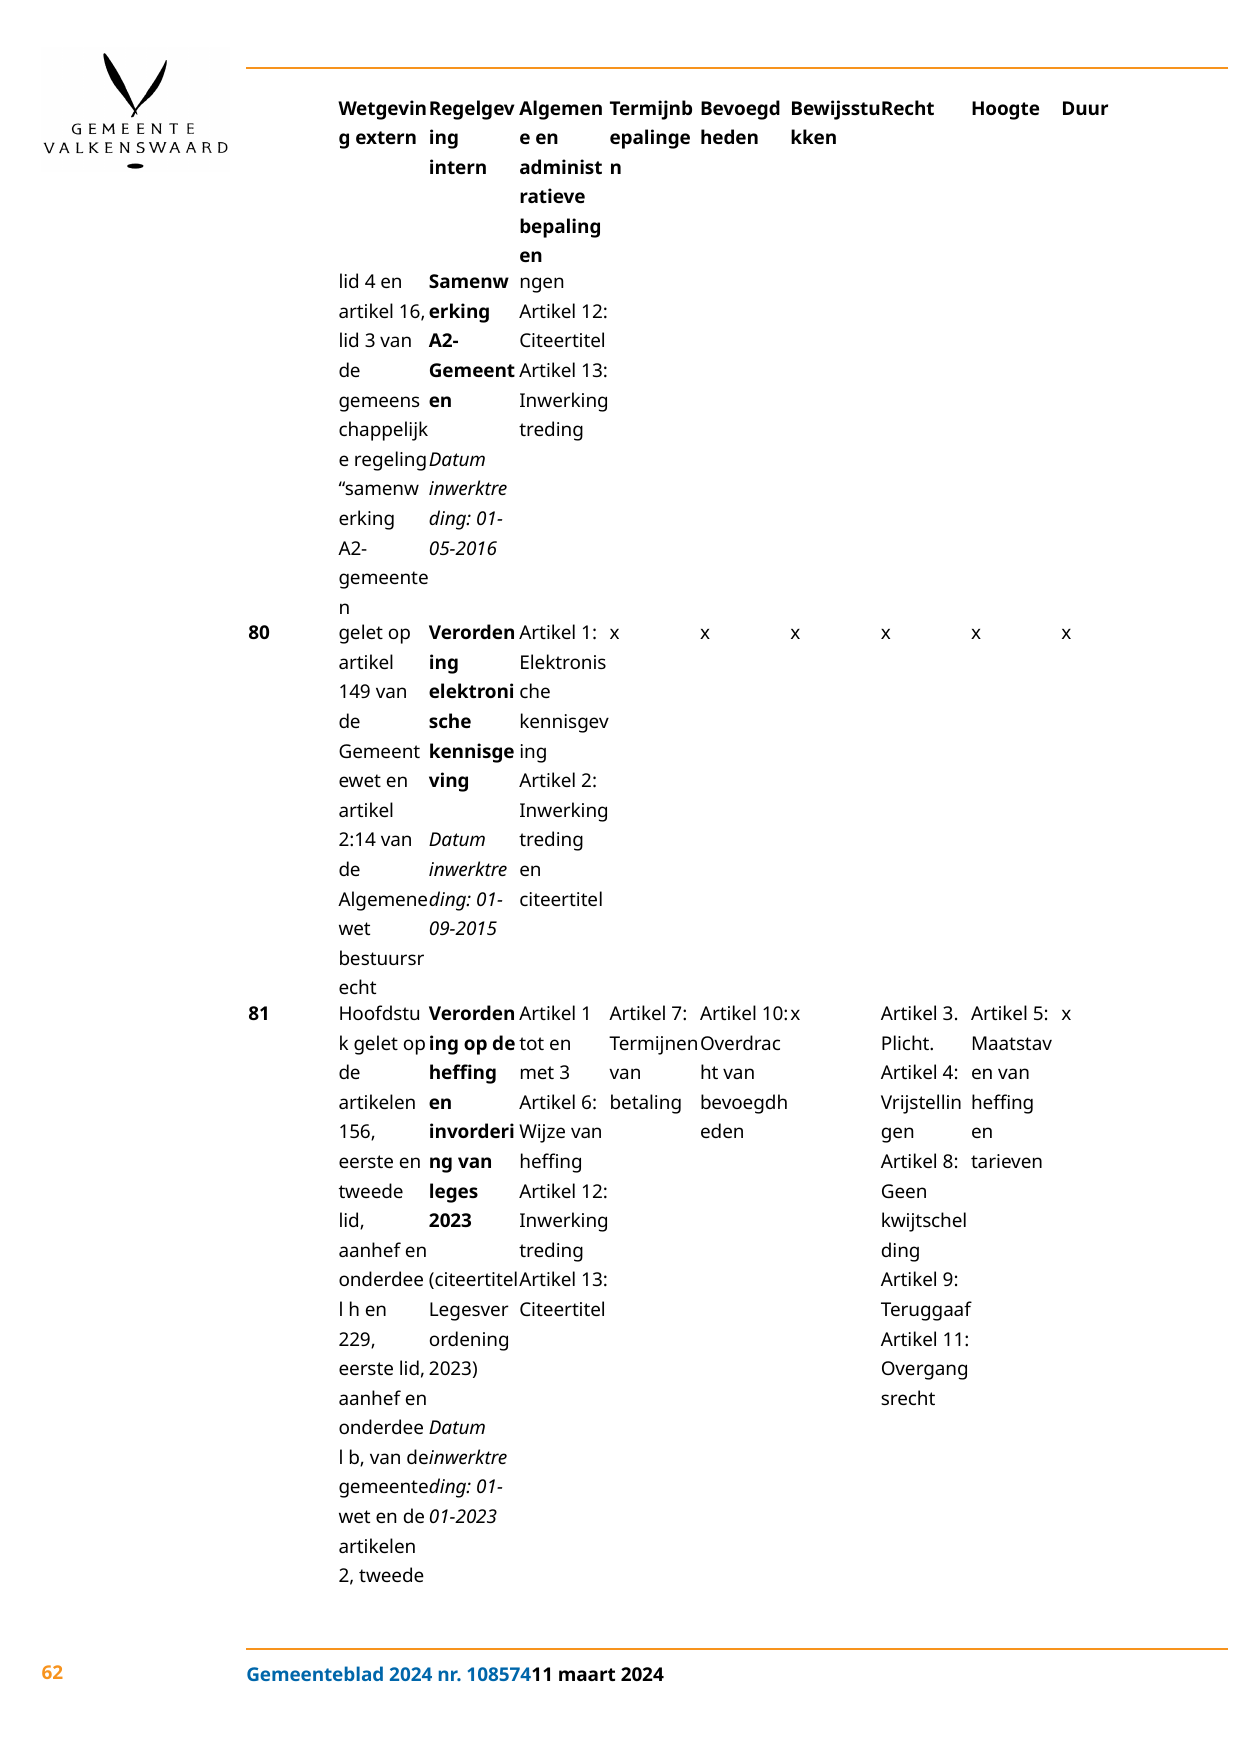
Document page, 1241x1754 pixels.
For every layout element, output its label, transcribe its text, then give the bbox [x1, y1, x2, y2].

table_header Duur [1061, 95, 1152, 268]
table_cell x [700, 620, 790, 1000]
table_cell x [971, 620, 1061, 1000]
table_cell x [609, 620, 700, 1000]
table_cell gelet op artikel 149 van de Gemeentewet en artikel 2:14 van de Algemene wet bestuursrecht [338, 620, 429, 1000]
table_header Bevoegdheden [700, 95, 790, 268]
table_cell Artikel 10: Overdracht van bevoegdheden [700, 1000, 790, 1588]
table_header Termijnbepalingen [609, 95, 700, 268]
table_cell Artikel 3. Plicht. Artikel 4: Vrijstellingen Artikel 8: Geen kwijtschelding Artikel 9: Teruggaaf Artikel 11: Overgangsrecht [881, 1000, 971, 1588]
table_header Recht [881, 95, 971, 268]
table_cell x [1061, 1000, 1152, 1588]
table_header Bewijsstukken [790, 95, 881, 268]
table_cell [700, 269, 790, 619]
table_cell Hoofdstuk gelet op de artikelen 156, eerste en tweede lid, aanhef en onderdeel h en 229, eerste lid, aanhef en onderdeel b, van de gemeentewet en de artikelen 2, tweede [338, 1000, 429, 1588]
table_cell [971, 269, 1061, 619]
table_cell lid 4 en artikel 16, lid 3 van de gemeenschappelijke regeling “samenwerking A2-gemeenten [338, 269, 429, 619]
table_cell x [881, 620, 971, 1000]
table_cell Artikel 1: Elektronische kennisgeving Artikel 2: Inwerkingtreding en citeertitel [519, 620, 609, 1000]
table_cell Artikel 1 tot en met 3 Artikel 6: Wijze van heffing Artikel 12: Inwerkingtreding Artikel 13: Citeertitel [519, 1000, 609, 1588]
table_cell ngen Artikel 12: Citeertitel Artikel 13: Inwerkingtreding [519, 269, 609, 619]
table_cell Artikel 5: Maatstaven van heffing en tarieven [971, 1000, 1061, 1588]
table_cell x [790, 620, 881, 1000]
table_cell x [790, 1000, 881, 1588]
table_cell [790, 269, 881, 619]
table_header Regelgeving intern [429, 95, 519, 268]
table_header Hoogte [971, 95, 1061, 268]
picture [41, 47, 231, 172]
table_cell Verordening op de heffing en invordering van leges 2023 (citeertitel Legesverordening 2023) Datum inwerktreding: 01-01-2023 [429, 1000, 519, 1588]
table_cell 80 [248, 620, 338, 1000]
table_cell Verordening elektronische kennisgeving Datum inwerktreding: 01-09-2015 [429, 620, 519, 1000]
table_header [248, 95, 338, 268]
table_cell [881, 269, 971, 619]
table_cell [609, 269, 700, 619]
table_cell Artikel 7: Termijnen van betaling [609, 1000, 700, 1588]
table_cell [248, 269, 338, 619]
table_header Wetgeving extern [338, 95, 429, 268]
table_cell [1061, 269, 1152, 619]
table_cell x [1061, 620, 1152, 1000]
table_header Algemene en administratieve bepalingen [519, 95, 609, 268]
table_cell Samenwerking A2-Gemeenten Datum inwerktreding: 01-05-2016 [429, 269, 519, 619]
table_cell 81 [248, 1000, 338, 1588]
